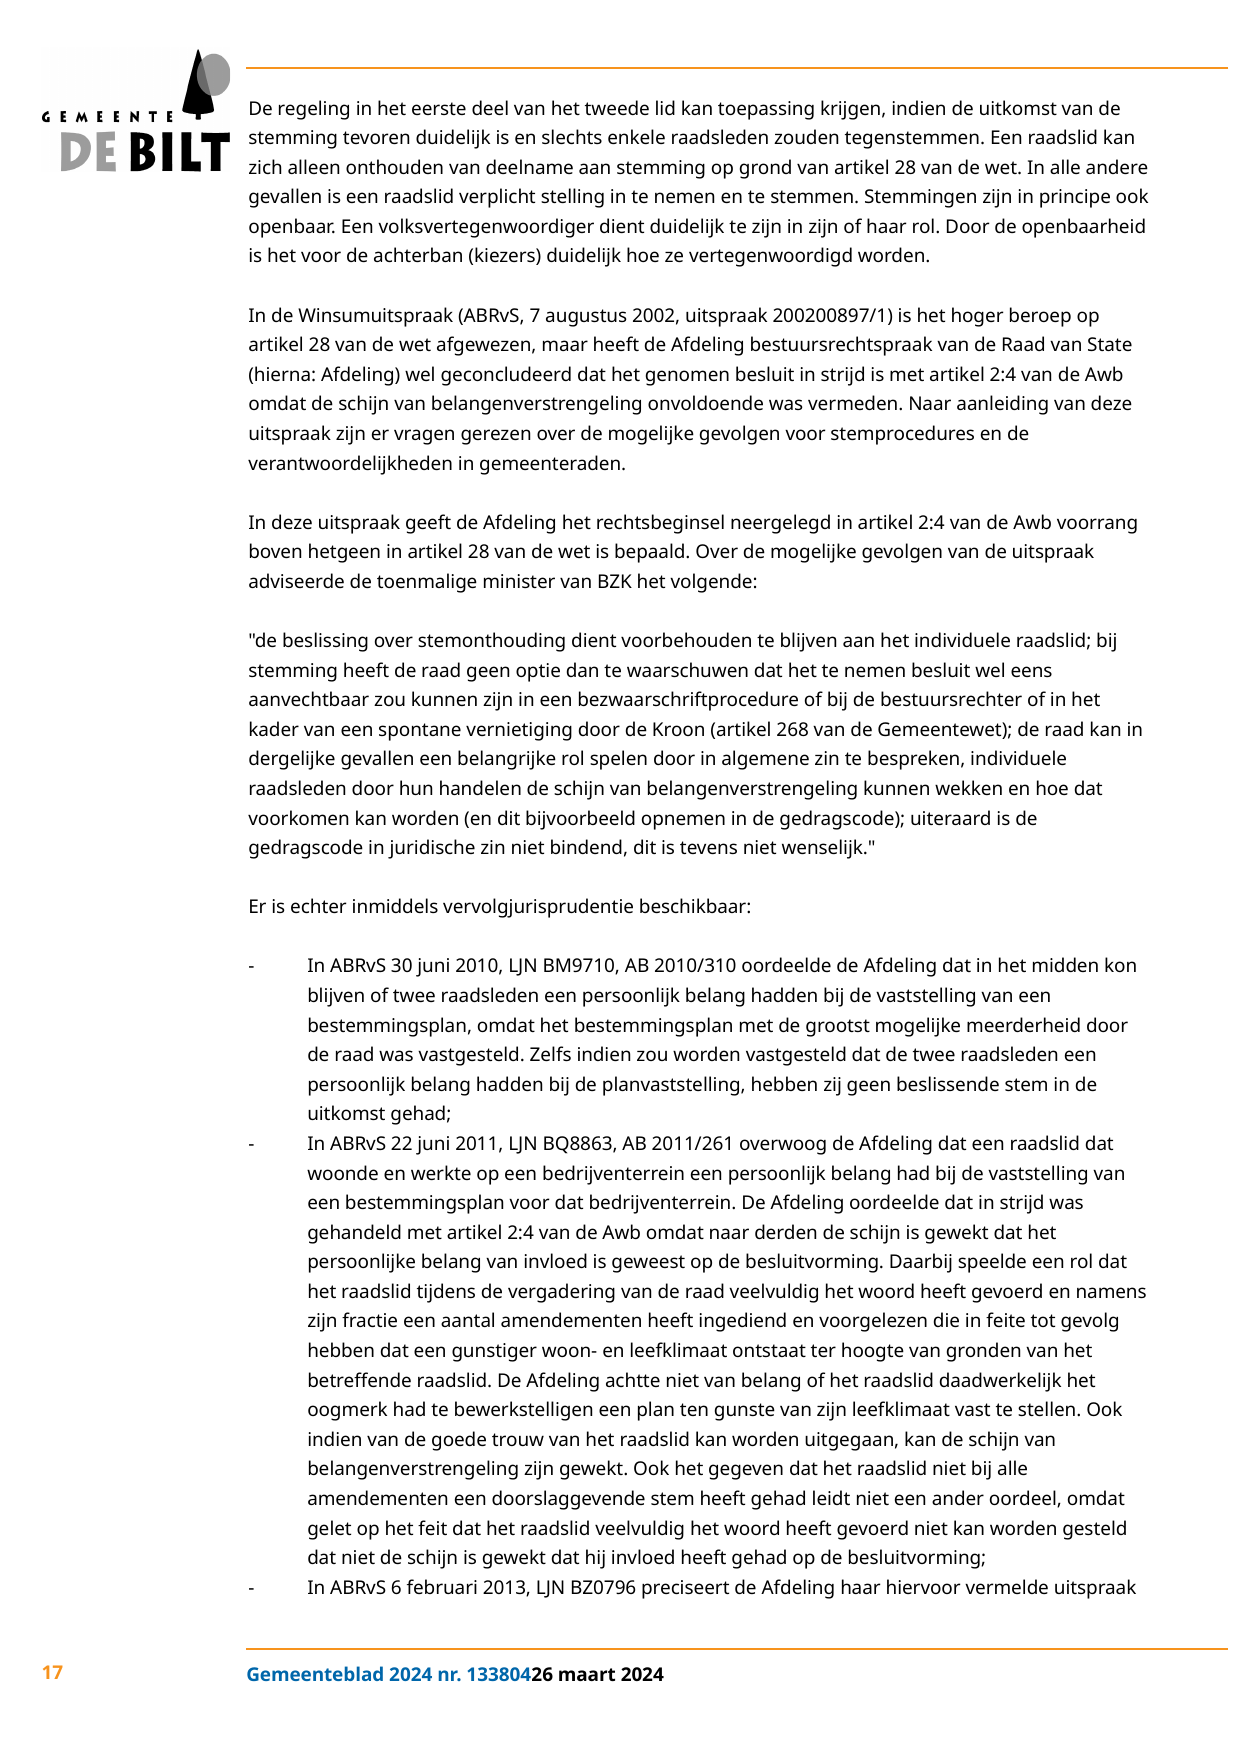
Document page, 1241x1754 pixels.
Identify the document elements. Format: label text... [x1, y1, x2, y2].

list In ABRvS 6 februari 2013, LJN BZ0796 preciseert de Afdeling haar hiervoor vermelde uitspraak [248, 1574, 1152, 1600]
list In ABRvS 22 juni 2011, LJN BQ8863, AB 2011/261 overwoog de Afdeling dat een raadslid dat woonde en werkte op een bedrijventerrein een persoonlijk belang had bij de vaststelling van een bestemmingsplan voor dat bedrijventerrein. De Afdeling oordeelde dat in strijd was gehandeld met artikel 2:4 van de Awb omdat naar derden de schijn is gewekt dat het persoonlijke belang van invloed is geweest op de besluitvorming. Daarbij speelde een rol dat het raadslid tijdens de vergadering van de raad veelvuldig het woord heeft gevoerd en namens zijn fractie een aantal amendementen heeft ingediend en voorgelezen die in feite tot gevolg hebben dat een gunstiger woon- en leefklimaat ontstaat ter hoogte van gronden van het betreffende raadslid. De Afdeling achtte niet van belang of het raadslid daadwerkelijk het oogmerk had te bewerkstelligen een plan ten gunste van zijn leefklimaat vast te stellen. Ook indien van de goede trouw van het raadslid kan worden uitgegaan, kan de schijn van belangenverstrengeling zijn gewekt. Ook het gegeven dat het raadslid niet bij alle amendementen een doorslaggevende stem heeft gehad leidt niet een ander oordeel, omdat gelet op het feit dat het raadslid veelvuldig het woord heeft gevoerd niet kan worden gesteld dat niet de schijn is gewekt dat hij invloed heeft gehad op de besluitvorming; [248, 1130, 1152, 1570]
text In deze uitspraak geeft de Afdeling het rechtsbeginsel neergelegd in artikel 2:4 van de Awb voorrang boven hetgeen in artikel 28 van de wet is bepaald. Over de mogelijke gevolgen van de uitspraak adviseerde de toenmalige minister van BZK het volgende: [248, 509, 1152, 594]
picture [41, 47, 231, 172]
text De regeling in het eerste deel van het tweede lid kan toepassing krijgen, indien de uitkomst van de stemming tevoren duidelijk is en slechts enkele raadsleden zouden tegenstemmen. Een raadslid kan zich alleen onthouden van deelname aan stemming op grond van artikel 28 van de wet. In alle andere gevallen is een raadslid verplicht stelling in te nemen en te stemmen. Stemmingen zijn in principe ook openbaar. Een volksvertegenwoordiger dient duidelijk te zijn in zijn of haar rol. Door de openbaarheid is het voor de achterban (kiezers) duidelijk hoe ze vertegenwoordigd worden. [248, 95, 1152, 268]
text Er is echter inmiddels vervolgjurisprudentie beschikbaar: [248, 893, 1152, 919]
list In ABRvS 30 juni 2010, LJN BM9710, AB 2010/310 oordeelde de Afdeling dat in het midden kon blijven of twee raadsleden een persoonlijk belang hadden bij de vaststelling van een bestemmingsplan, omdat het bestemmingsplan met de grootst mogelijke meerderheid door de raad was vastgesteld. Zelfs indien zou worden vastgesteld dat de twee raadsleden een persoonlijk belang hadden bij de planvaststelling, hebben zij geen beslissende stem in de uitkomst gehad; [248, 953, 1152, 1126]
text In de Winsumuitspraak (ABRvS, 7 augustus 2002, uitspraak 200200897/1) is het hoger beroep op artikel 28 van de wet afgewezen, maar heeft de Afdeling bestuursrechtspraak van de Raad van State (hierna: Afdeling) wel geconcludeerd dat het genomen besluit in strijd is met artikel 2:4 van de Awb omdat de schijn van belangenverstrengeling onvoldoende was vermeden. Naar aanleiding van deze uitspraak zijn er vragen gerezen over de mogelijke gevolgen voor stemprocedures en de verantwoordelijkheden in gemeenteraden. [248, 302, 1152, 476]
text "de beslissing over stemonthouding dient voorbehouden te blijven aan het individuele raadslid; bij stemming heeft de raad geen optie dan te waarschuwen dat het te nemen besluit wel eens aanvechtbaar zou kunnen zijn in een bezwaarschriftprocedure of bij de bestuursrechter of in het kader van een spontane vernietiging door de Kroon (artikel 268 van de Gemeentewet); de raad kan in dergelijke gevallen een belangrijke rol spelen door in algemene zin te bespreken, individuele raadsleden door hun handelen de schijn van belangenverstrengeling kunnen wekken en hoe dat voorkomen kan worden (en dit bijvoorbeeld opnemen in de gedragscode); uiteraard is de gedragscode in juridische zin niet bindend, dit is tevens niet wenselijk." [248, 627, 1152, 860]
